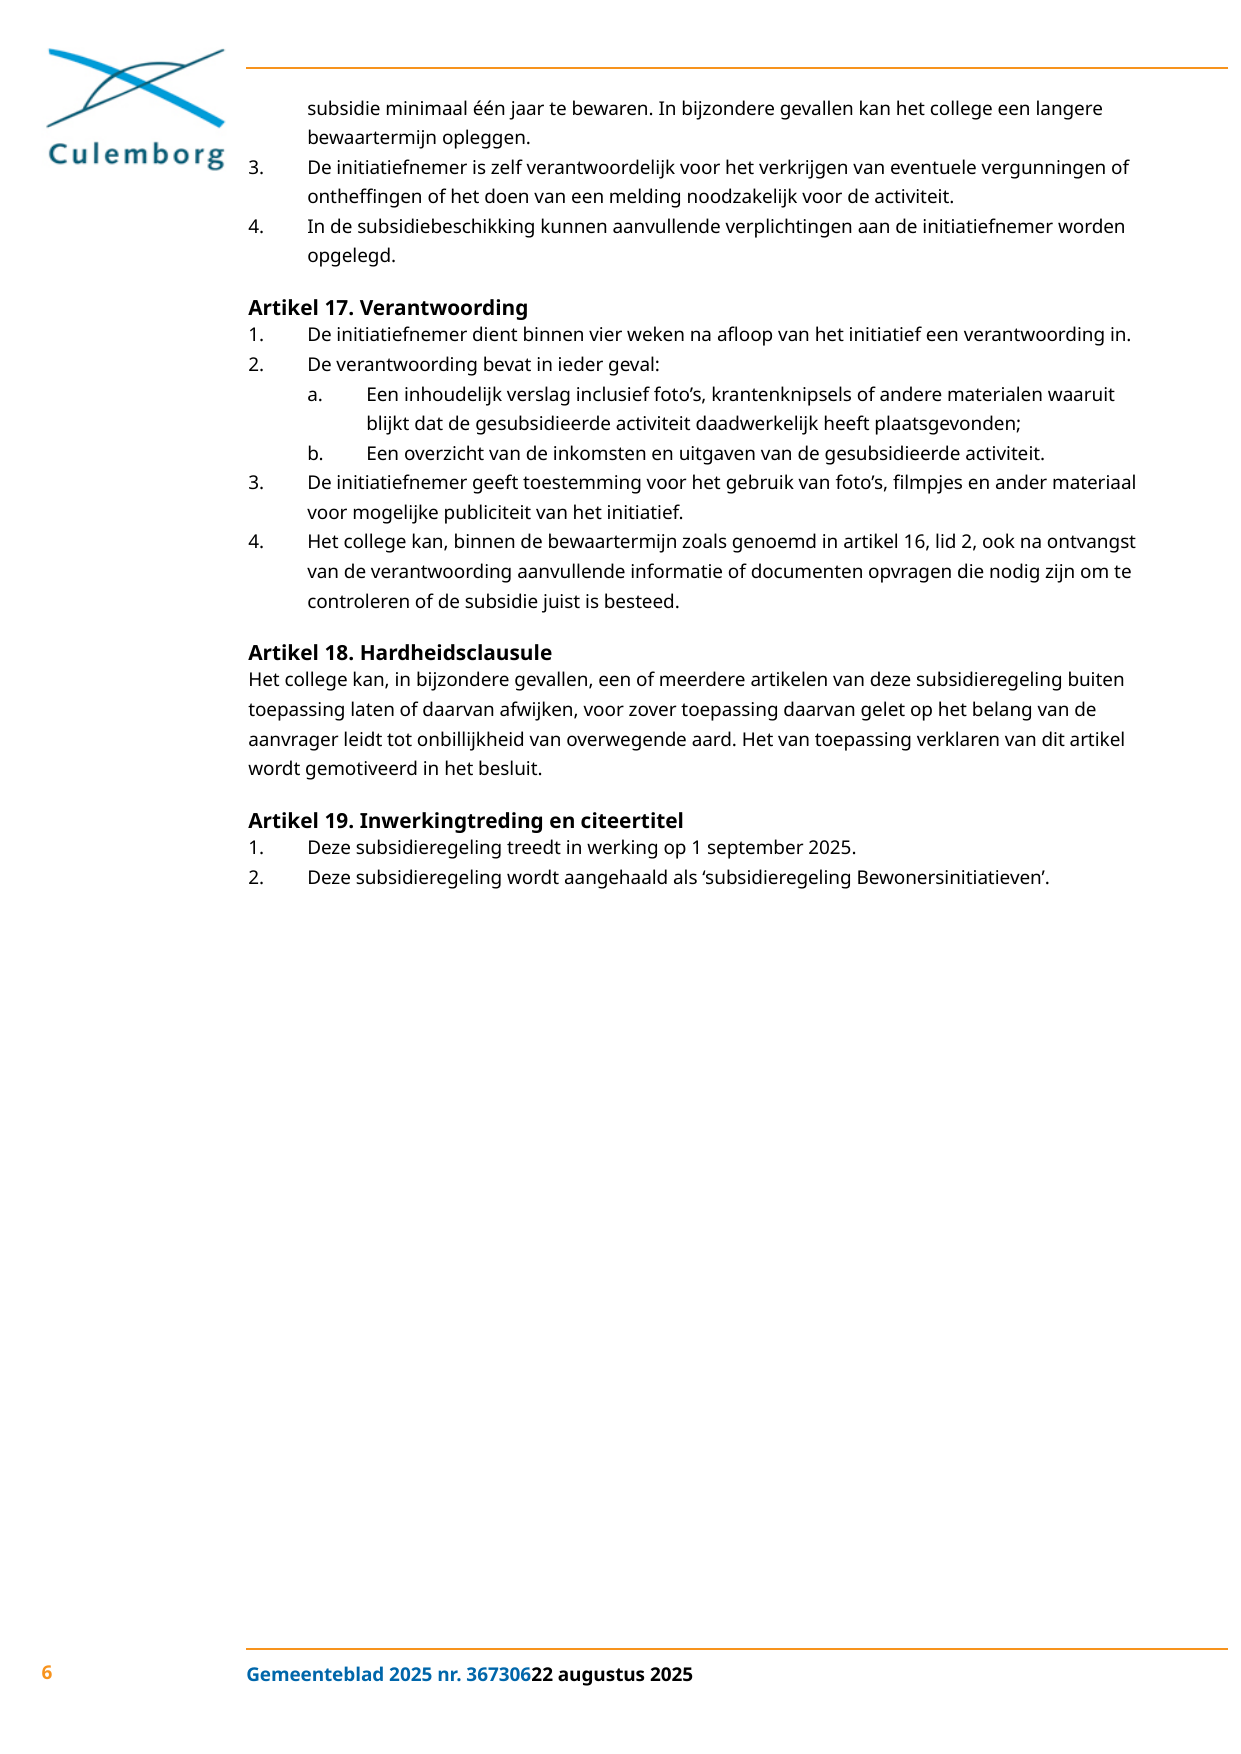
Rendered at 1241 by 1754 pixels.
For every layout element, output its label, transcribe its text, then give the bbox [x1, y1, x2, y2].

list Deze subsidieregeling wordt aangehaald als ‘subsidieregeling Bewonersinitiatieven’. [248, 864, 1152, 889]
list Een overzicht van de inkomsten en uitgaven van de gesubsidieerde activiteit. [307, 440, 1152, 466]
text Artikel 17. Verantwoording [248, 293, 1152, 322]
list In de subsidiebeschikking kunnen aanvullende verplichtingen aan de initiatiefnemer worden opgelegd. [248, 213, 1152, 268]
text Het college kan, in bijzondere gevallen, een of meerdere artikelen van deze subsidieregeling buiten toepassing laten of daarvan afwijken, voor zover toepassing daarvan gelet op het belang van de aanvrager leidt tot onbillijkheid van overwegende aard. Het van toepassing verklaren van dit artikel wordt gemotiveerd in het besluit. [248, 667, 1152, 781]
list De initiatiefnemer is zelf verantwoordelijk voor het verkrijgen van eventuele vergunningen of ontheffingen of het doen van een melding noodzakelijk voor de activiteit. [248, 154, 1152, 209]
list Een inhoudelijk verslag inclusief foto’s, krantenknipsels of andere materialen waaruit blijkt dat de gesubsidieerde activiteit daadwerkelijk heeft plaatsgevonden; [307, 381, 1152, 436]
list De initiatiefnemer geeft toestemming voor het gebruik van foto’s, filmpjes en ander materiaal voor mogelijke publiciteit van het initiatief. [248, 469, 1152, 525]
list De verantwoording bevat in ieder geval: [248, 351, 1152, 377]
picture [41, 47, 231, 172]
text Artikel 19. Inwerkingtreding en citeertitel [248, 806, 1152, 834]
text Artikel 18. Hardheidsclausule [248, 638, 1152, 667]
list Deze subsidieregeling treedt in werking op 1 september 2025. [248, 834, 1152, 860]
list Het college kan, binnen de bewaartermijn zoals genoemd in artikel 16, lid 2, ook na ontvangst van de verantwoording aanvullende informatie of documenten opvragen die nodig zijn om te controleren of de subsidie juist is besteed. [248, 529, 1152, 613]
list De initiatiefnemer dient binnen vier weken na afloop van het initiatief een verantwoording in. [248, 322, 1152, 347]
list subsidie minimaal één jaar te bewaren. In bijzondere gevallen kan het college een langere bewaartermijn opleggen. [248, 95, 1152, 150]
